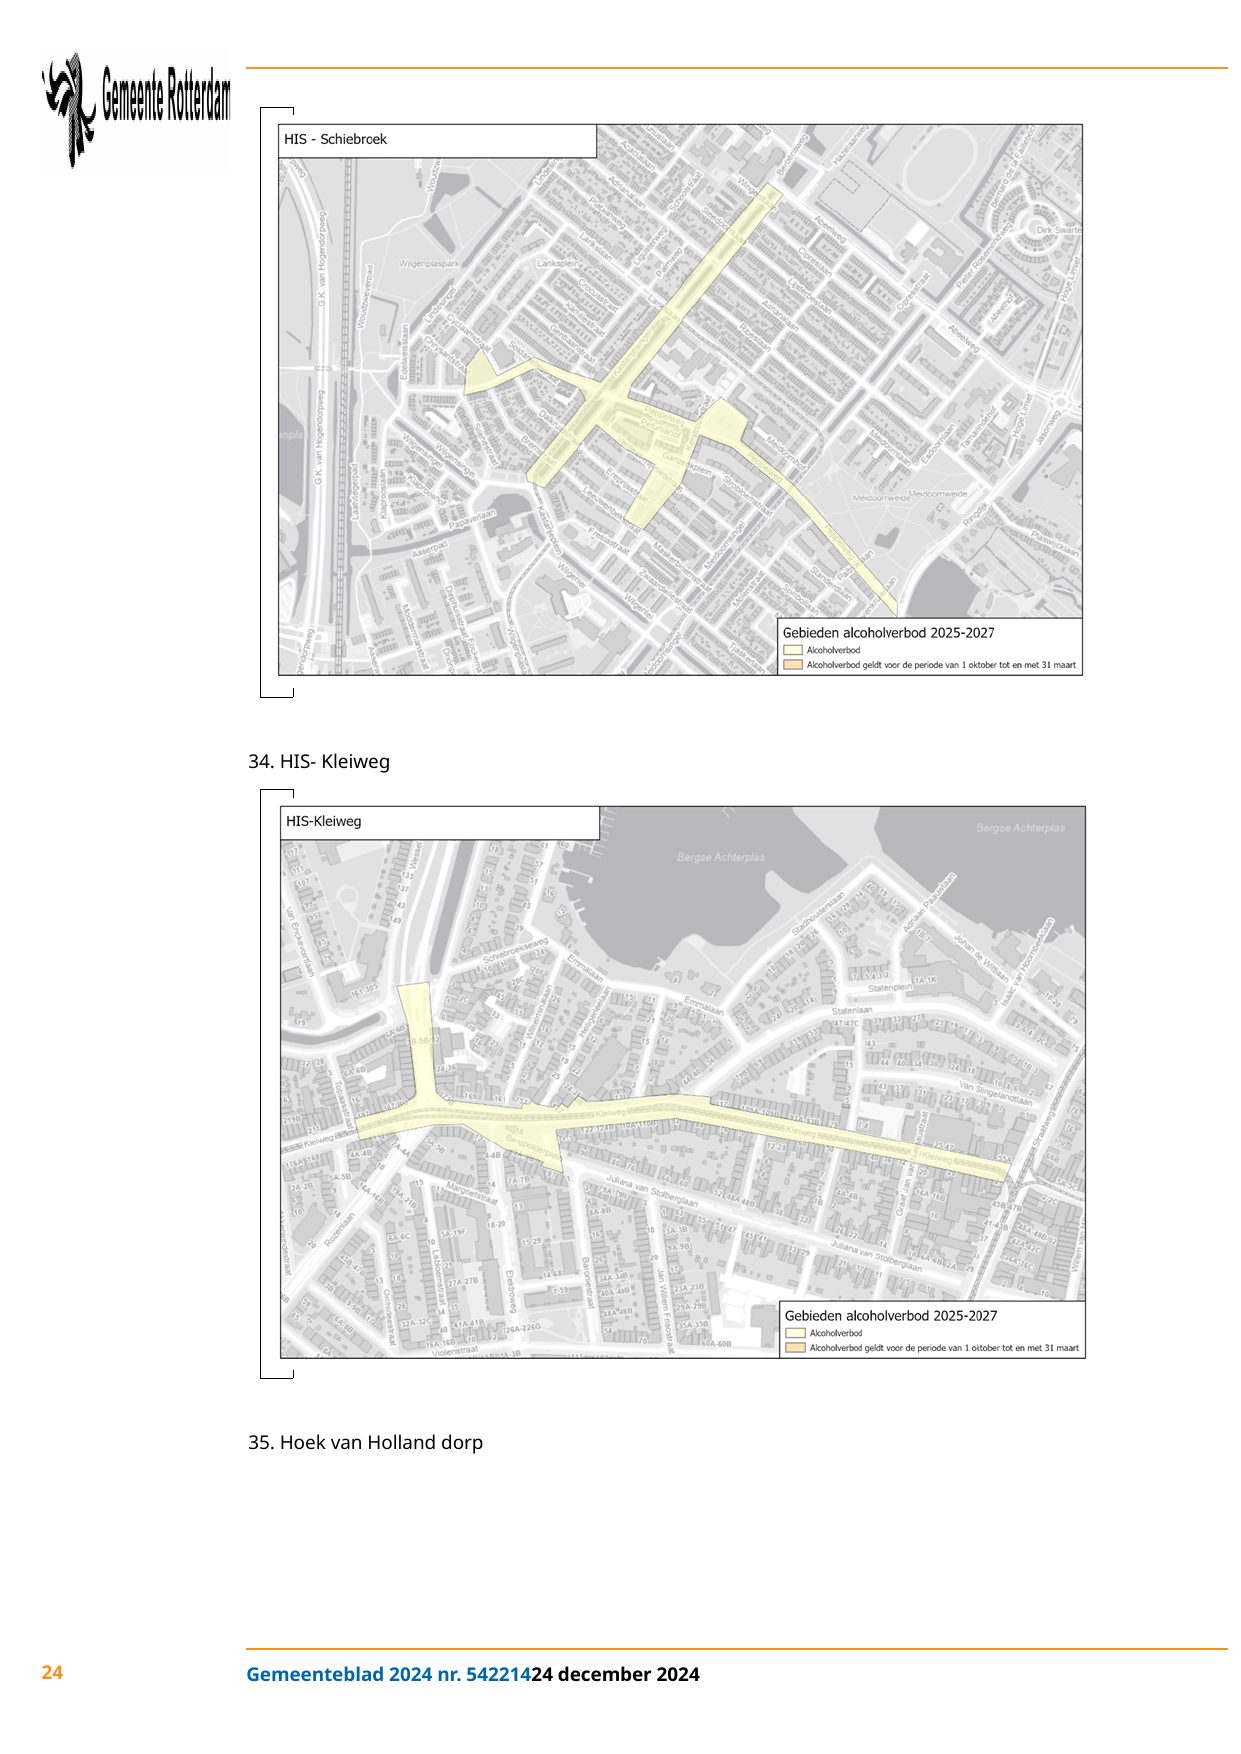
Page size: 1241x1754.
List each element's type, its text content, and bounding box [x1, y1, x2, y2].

text 34. HIS- Kleiweg [248, 748, 1152, 773]
picture [268, 798, 1095, 1370]
picture [41, 47, 231, 172]
picture [268, 115, 1095, 688]
text 35. Hoek van Holland dorp [248, 1429, 1152, 1455]
